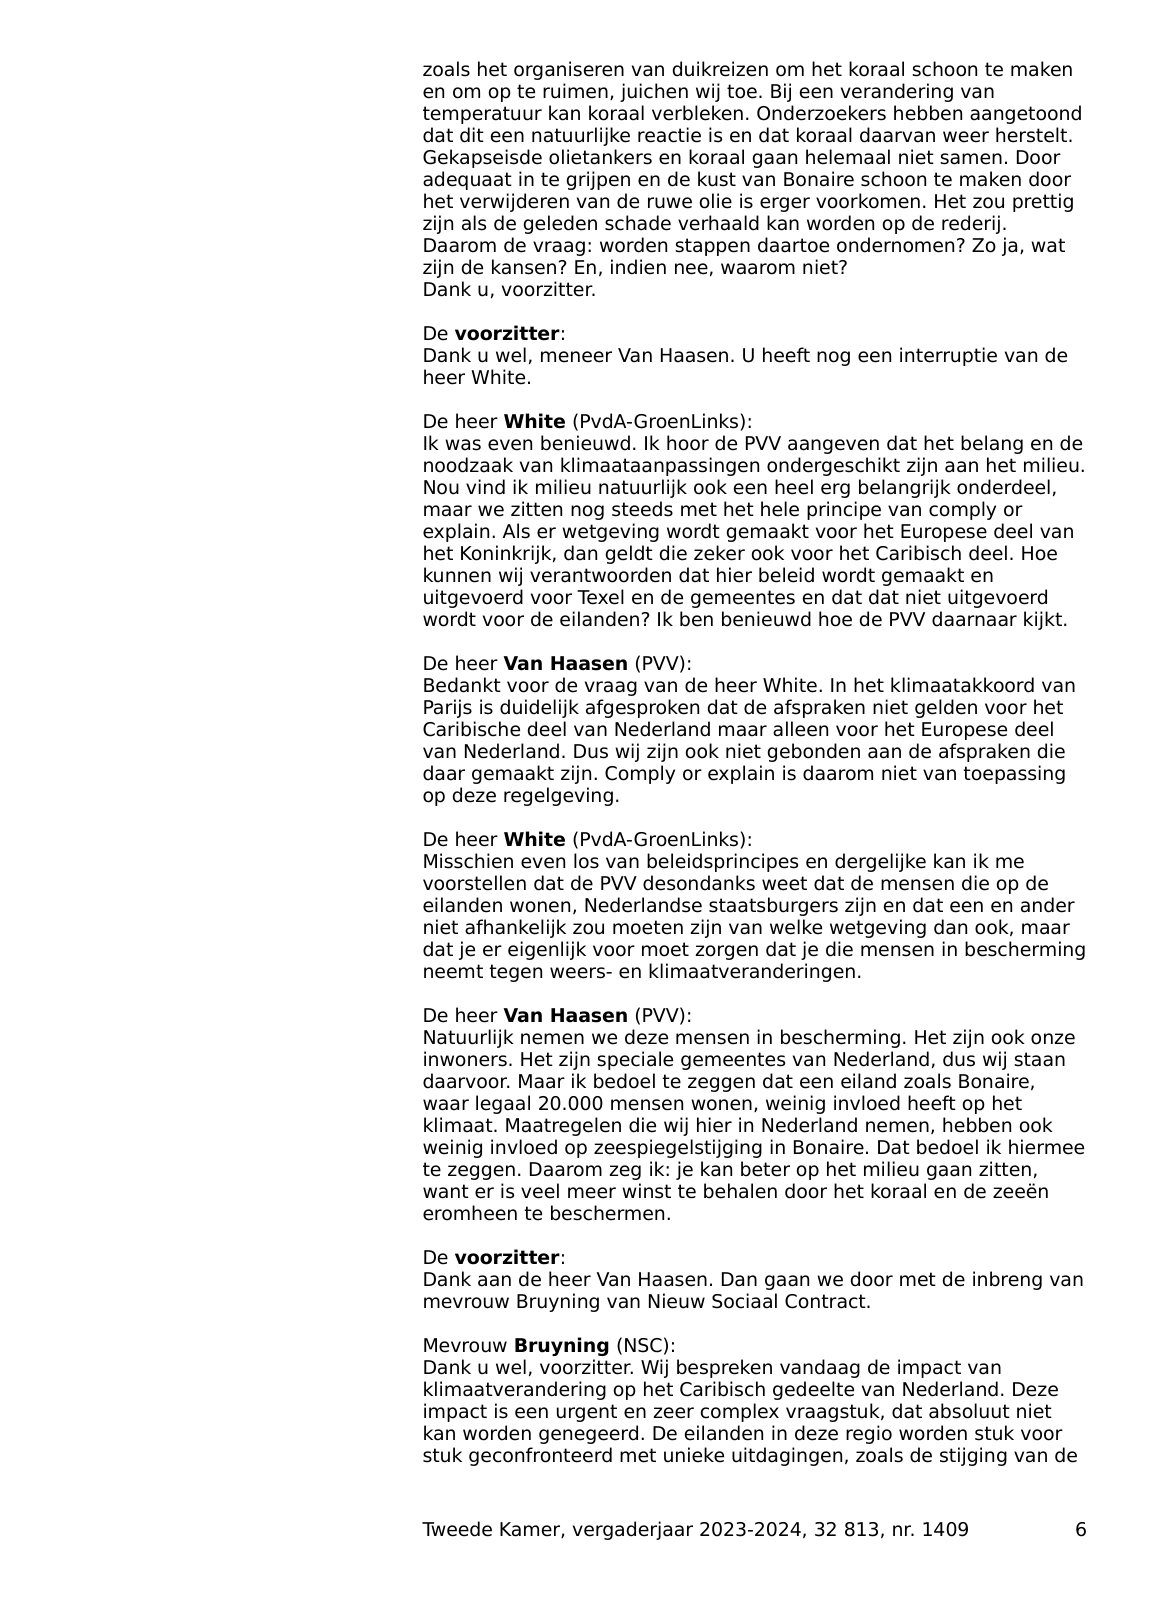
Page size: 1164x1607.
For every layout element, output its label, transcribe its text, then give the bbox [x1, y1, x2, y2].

text Dank u wel, meneer Van Haasen. U heeft nog een interruptie van de heer White. [422, 345, 1087, 389]
text De heer Van Haasen (PVV): [422, 653, 1087, 675]
text De heer White (PvdA-GroenLinks): [422, 829, 1087, 851]
text Natuurlijk nemen we deze mensen in bescherming. Het zijn ook onze inwoners. Het zijn speciale gemeentes van Nederland, dus wij staan daarvoor. Maar ik bedoel te zeggen dat een eiland zoals Bonaire, waar legaal 20.000 mensen wonen, weinig invloed heeft op het klimaat. Maatregelen die wij hier in Nederland nemen, hebben ook weinig invloed op zeespiegelstijging in Bonaire. Dat bedoel ik hiermee te zeggen. Daarom zeg ik: je kan beter op het milieu gaan zitten, want er is veel meer winst te behalen door het koraal en de zeeën eromheen te beschermen. [422, 1027, 1087, 1225]
text Dank aan de heer Van Haasen. Dan gaan we door met de inbreng van mevrouw Bruyning van Nieuw Sociaal Contract. [422, 1269, 1087, 1313]
text Ik was even benieuwd. Ik hoor de PVV aangeven dat het belang en de noodzaak van klimaataanpassingen ondergeschikt zijn aan het milieu. Nou vind ik milieu natuurlijk ook een heel erg belangrijk onderdeel, maar we zitten nog steeds met het hele principe van comply or explain. Als er wetgeving wordt gemaakt voor het Europese deel van het Koninkrijk, dan geldt die zeker ook voor het Caribisch deel. Hoe kunnen wij verantwoorden dat hier beleid wordt gemaakt en uitgevoerd voor Texel en de gemeentes en dat dat niet uitgevoerd wordt voor de eilanden? Ik ben benieuwd hoe de PVV daarnaar kijkt. [422, 433, 1087, 631]
text Dank u wel, voorzitter. Wij bespreken vandaag de impact van klimaatverandering op het Caribisch gedeelte van Nederland. Deze impact is een urgent en zeer complex vraagstuk, dat absoluut niet kan worden genegeerd. De eilanden in deze regio worden stuk voor stuk geconfronteerd met unieke uitdagingen, zoals de stijging van de [422, 1357, 1087, 1467]
text De heer Van Haasen (PVV): [422, 1005, 1087, 1027]
text De heer White (PvdA-GroenLinks): [422, 411, 1087, 433]
text De voorzitter: [422, 1247, 1087, 1269]
text Bedankt voor de vraag van de heer White. In het klimaatakkoord van Parijs is duidelijk afgesproken dat de afspraken niet gelden voor het Caribische deel van Nederland maar alleen voor het Europese deel van Nederland. Dus wij zijn ook niet gebonden aan de afspraken die daar gemaakt zijn. Comply or explain is daarom niet van toepassing op deze regelgeving. [422, 675, 1087, 807]
text Misschien even los van beleidsprincipes en dergelijke kan ik me voorstellen dat de PVV desondanks weet dat de mensen die op de eilanden wonen, Nederlandse staatsburgers zijn en dat een en ander niet afhankelijk zou moeten zijn van welke wetgeving dan ook, maar dat je er eigenlijk voor moet zorgen dat je die mensen in bescherming neemt tegen weers- en klimaatveranderingen. [422, 851, 1087, 983]
text zoals het organiseren van duikreizen om het koraal schoon te maken en om op te ruimen, juichen wij toe. Bij een verandering van temperatuur kan koraal verbleken. Onderzoekers hebben aangetoond dat dit een natuurlijke reactie is en dat koraal daarvan weer herstelt. Gekapseisde olietankers en koraal gaan helemaal niet samen. Door adequaat in te grijpen en de kust van Bonaire schoon te maken door het verwijderen van de ruwe olie is erger voorkomen. Het zou prettig zijn als de geleden schade verhaald kan worden op de rederij. Daarom de vraag: worden stappen daartoe ondernomen? Zo ja, wat zijn de kansen? En, indien nee, waarom niet? [422, 59, 1087, 279]
text Dank u, voorzitter. [422, 279, 1087, 301]
text Mevrouw Bruyning (NSC): [422, 1335, 1087, 1357]
text De voorzitter: [422, 323, 1087, 345]
